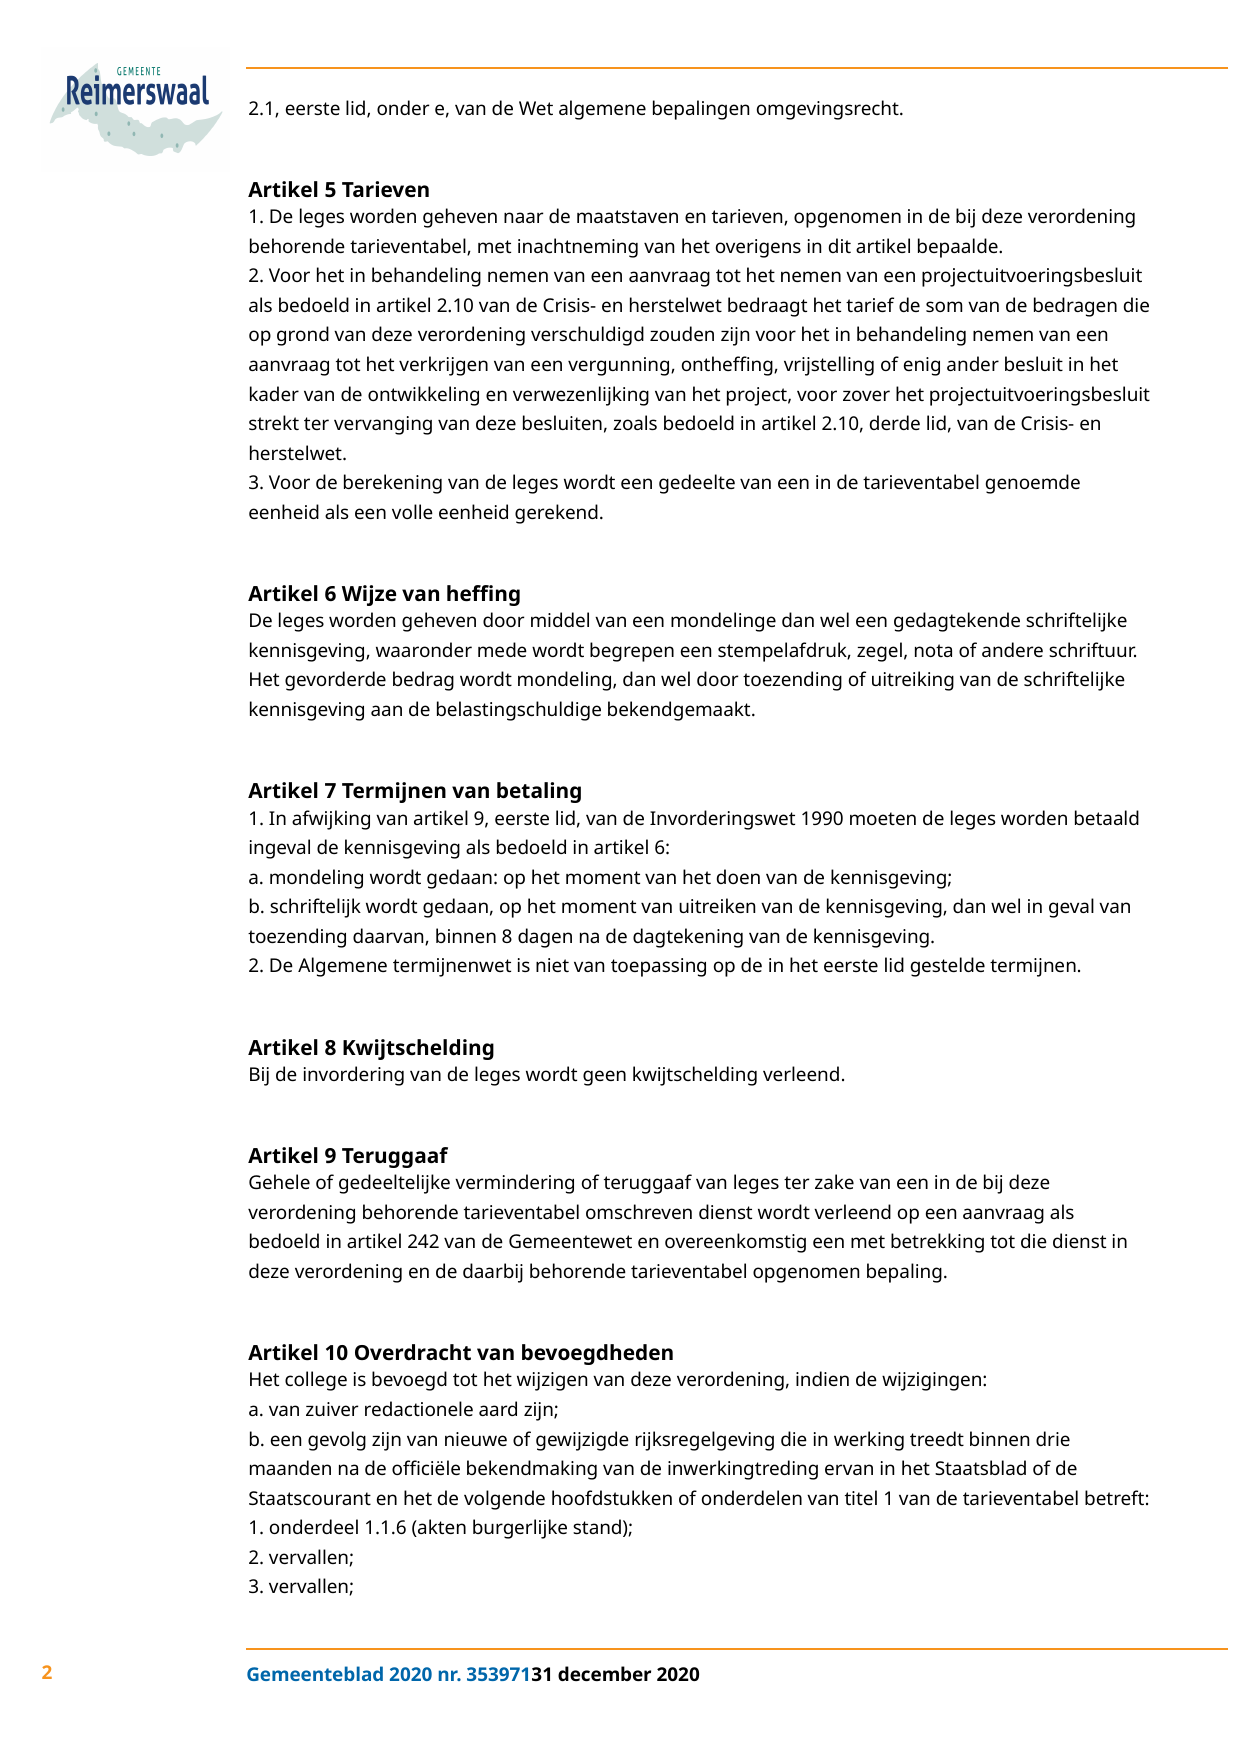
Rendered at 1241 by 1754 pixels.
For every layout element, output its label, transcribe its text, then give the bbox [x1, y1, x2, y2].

text Artikel 9 Teruggaaf [248, 1141, 1152, 1169]
text a. van zuiver redactionele aard zijn; [248, 1396, 1152, 1422]
text Gehele of gedeeltelijke vermindering of teruggaaf van leges ter zake van een in de bij deze verordening behorende tarieventabel omschreven dienst wordt verleend op een aanvraag als bedoeld in artikel 242 van de Gemeentewet en overeenkomstig een met betrekking tot die dienst in deze verordening en de daarbij behorende tarieventabel opgenomen bepaling. [248, 1169, 1152, 1284]
text 2. vervallen; [248, 1544, 1152, 1570]
text 1. In afwijking van artikel 9, eerste lid, van de Invorderingswet 1990 moeten de leges worden betaald ingeval de kennisgeving als bedoeld in artikel 6: [248, 805, 1152, 860]
text Het college is bevoegd tot het wijzigen van deze verordening, indien de wijzigingen: [248, 1367, 1152, 1392]
text Artikel 5 Tarieven [248, 175, 1152, 203]
text b. schriftelijk wordt gedaan, op het moment van uitreiken van de kennisgeving, dan wel in geval van toezending daarvan, binnen 8 dagen na de dagtekening van de kennisgeving. [248, 893, 1152, 949]
text 2. De Algemene termijnenwet is niet van toepassing op de in het eerste lid gestelde termijnen. [248, 953, 1152, 978]
picture [41, 47, 231, 172]
text 1. De leges worden geheven naar de maatstaven en tarieven, opgenomen in de bij deze verordening behorende tarieventabel, met inachtneming van het overigens in dit artikel bepaalde. [248, 203, 1152, 258]
text 3. Voor de berekening van de leges wordt een gedeelte van een in de tarieventabel genoemde eenheid als een volle eenheid gerekend. [248, 469, 1152, 525]
text Artikel 6 Wijze van heffing [248, 579, 1152, 607]
text Bij de invordering van de leges wordt geen kwijtschelding verleend. [248, 1061, 1152, 1087]
text Artikel 8 Kwijtschelding [248, 1033, 1152, 1061]
text 2.1, eerste lid, onder e, van de Wet algemene bepalingen omgevingsrecht. [248, 95, 1152, 121]
text Artikel 10 Overdracht van bevoegdheden [248, 1338, 1152, 1367]
text 2. Voor het in behandeling nemen van een aanvraag tot het nemen van een projectuitvoeringsbesluit als bedoeld in artikel 2.10 van de Crisis- en herstelwet bedraagt het tarief de som van de bedragen die op grond van deze verordening verschuldigd zouden zijn voor het in behandeling nemen van een aanvraag tot het verkrijgen van een vergunning, ontheffing, vrijstelling of enig ander besluit in het kader van de ontwikkeling en verwezenlijking van het project, voor zover het projectuitvoeringsbesluit strekt ter vervanging van deze besluiten, zoals bedoeld in artikel 2.10, derde lid, van de Crisis- en herstelwet. [248, 262, 1152, 466]
text De leges worden geheven door middel van een mondelinge dan wel een gedagtekende schriftelijke kennisgeving, waaronder mede wordt begrepen een stempelafdruk, zegel, nota of andere schriftuur. Het gevorderde bedrag wordt mondeling, dan wel door toezending of uitreiking van de schriftelijke kennisgeving aan de belastingschuldige bekendgemaakt. [248, 607, 1152, 722]
text 1. onderdeel 1.1.6 (akten burgerlijke stand); [248, 1514, 1152, 1540]
text b. een gevolg zijn van nieuwe of gewijzigde rijksregelgeving die in werking treedt binnen drie maanden na de officiële bekendmaking van de inwerkingtreding ervan in het Staatsblad of de Staatscourant en het de volgende hoofdstukken of onderdelen van titel 1 van de tarieventabel betreft: [248, 1426, 1152, 1511]
text 3. vervallen; [248, 1574, 1152, 1599]
text a. mondeling wordt gedaan: op het moment van het doen van de kennisgeving; [248, 864, 1152, 889]
text Artikel 7 Termijnen van betaling [248, 776, 1152, 805]
